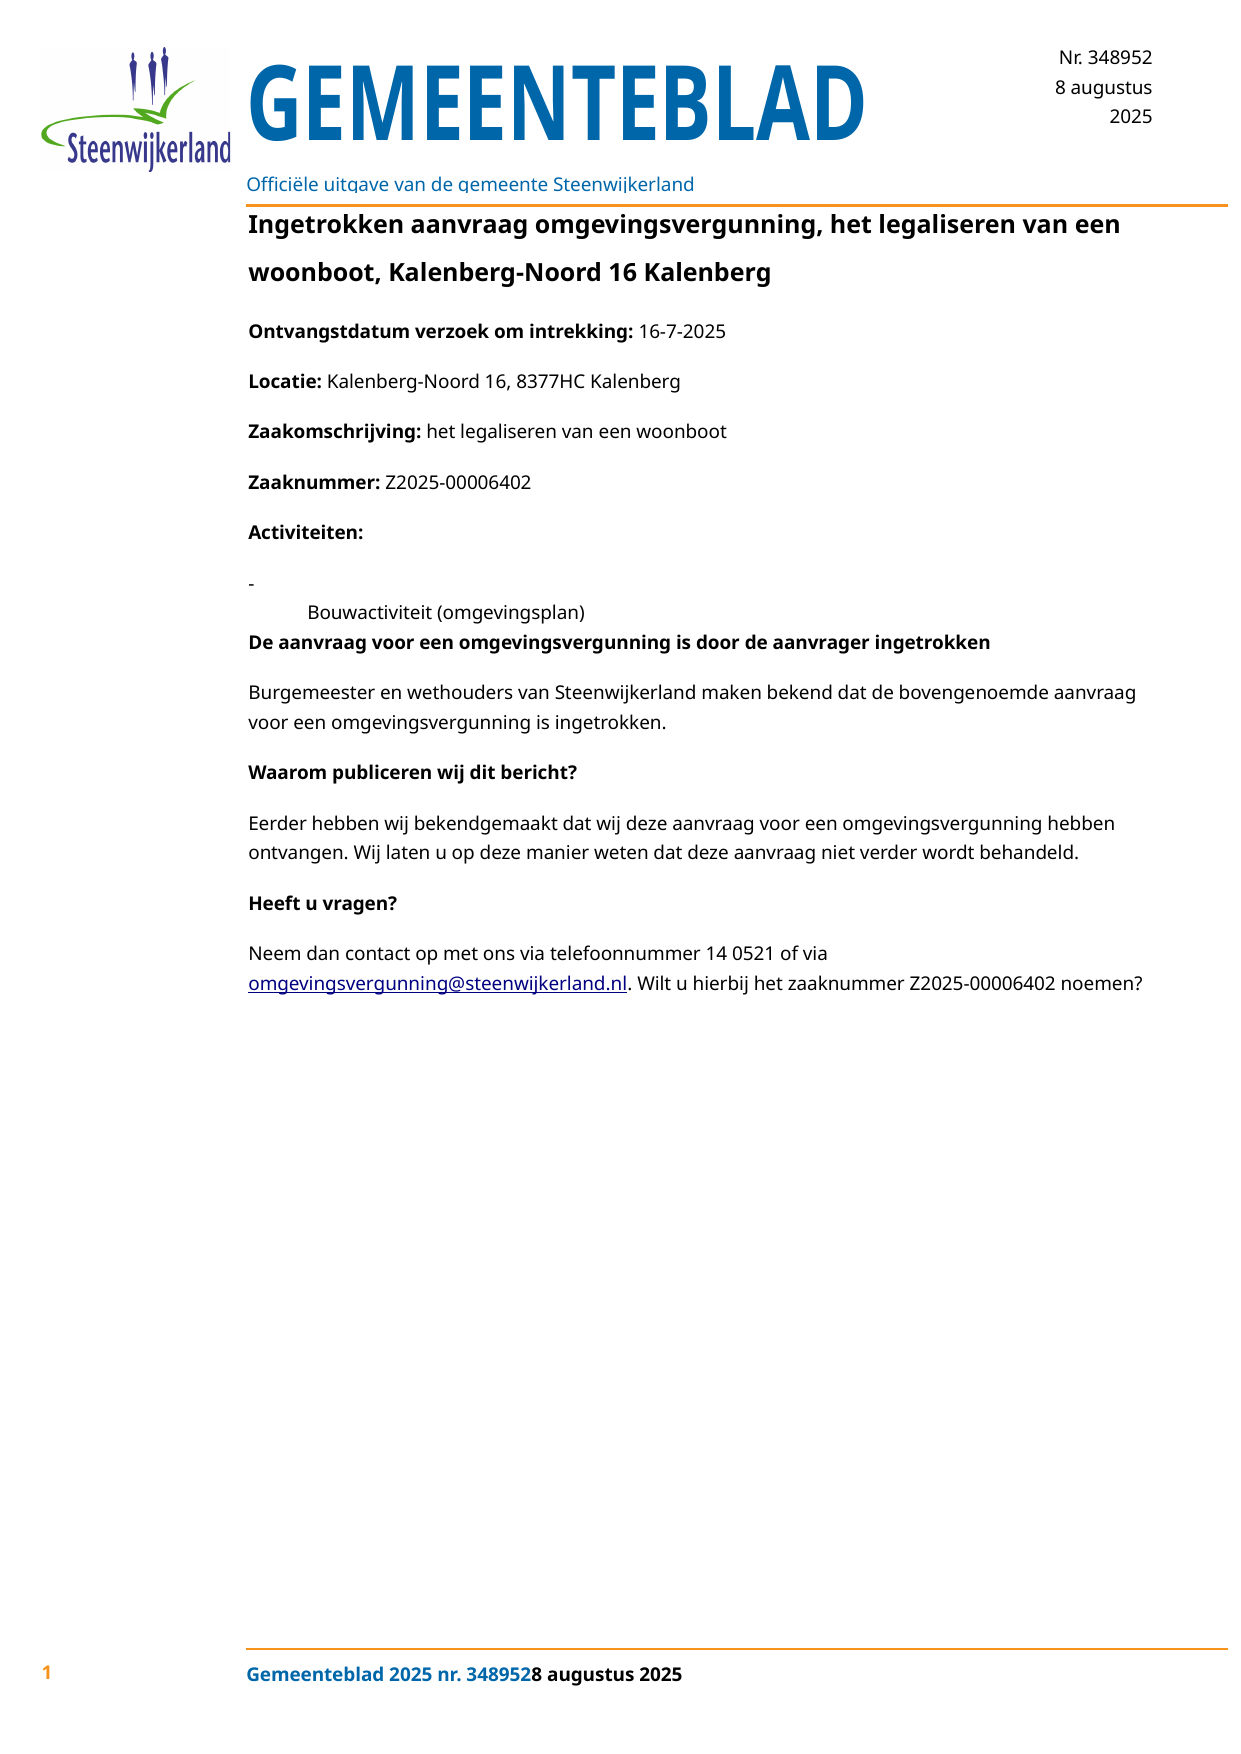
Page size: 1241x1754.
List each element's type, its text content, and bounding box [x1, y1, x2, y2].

list Bouwactiviteit (omgevingsplan) [248, 599, 1152, 625]
text Locatie: Kalenberg-Noord 16, 8377HC Kalenberg [248, 368, 1152, 394]
text Zaakomschrijving: het legaliseren van een woonboot [248, 419, 1152, 444]
text Ingetrokken aanvraag omgevingsvergunning, het legaliseren van een woonboot, Kalenberg-Noord 16 Kalenberg [248, 207, 1152, 288]
text Heeft u vragen? [248, 890, 1152, 916]
text Activiteiten: [248, 519, 1152, 545]
text Ontvangstdatum verzoek om intrekking: 16-7-2025 [248, 318, 1152, 344]
text Eerder hebben wij bekendgemaakt dat wij deze aanvraag voor een omgevingsvergunning hebben ontvangen. Wij laten u op deze manier weten dat deze aanvraag niet verder wordt behandeld. [248, 810, 1152, 865]
picture [41, 47, 231, 172]
text De aanvraag voor een omgevingsvergunning is door de aanvrager ingetrokken [248, 629, 1152, 655]
text Burgemeester en wethouders van Steenwijkerland maken bekend dat de bovengenoemde aanvraag voor een omgevingsvergunning is ingetrokken. [248, 679, 1152, 735]
text Waarom publiceren wij dit bericht? [248, 759, 1152, 785]
text Zaaknummer: Z2025-00006402 [248, 469, 1152, 495]
text Neem dan contact op met ons via telefoonnummer 14 0521 of via omgevingsvergunning@steenwijkerland.nl. Wilt u hierbij het zaaknummer Z2025-00006402 noemen? [248, 940, 1152, 996]
